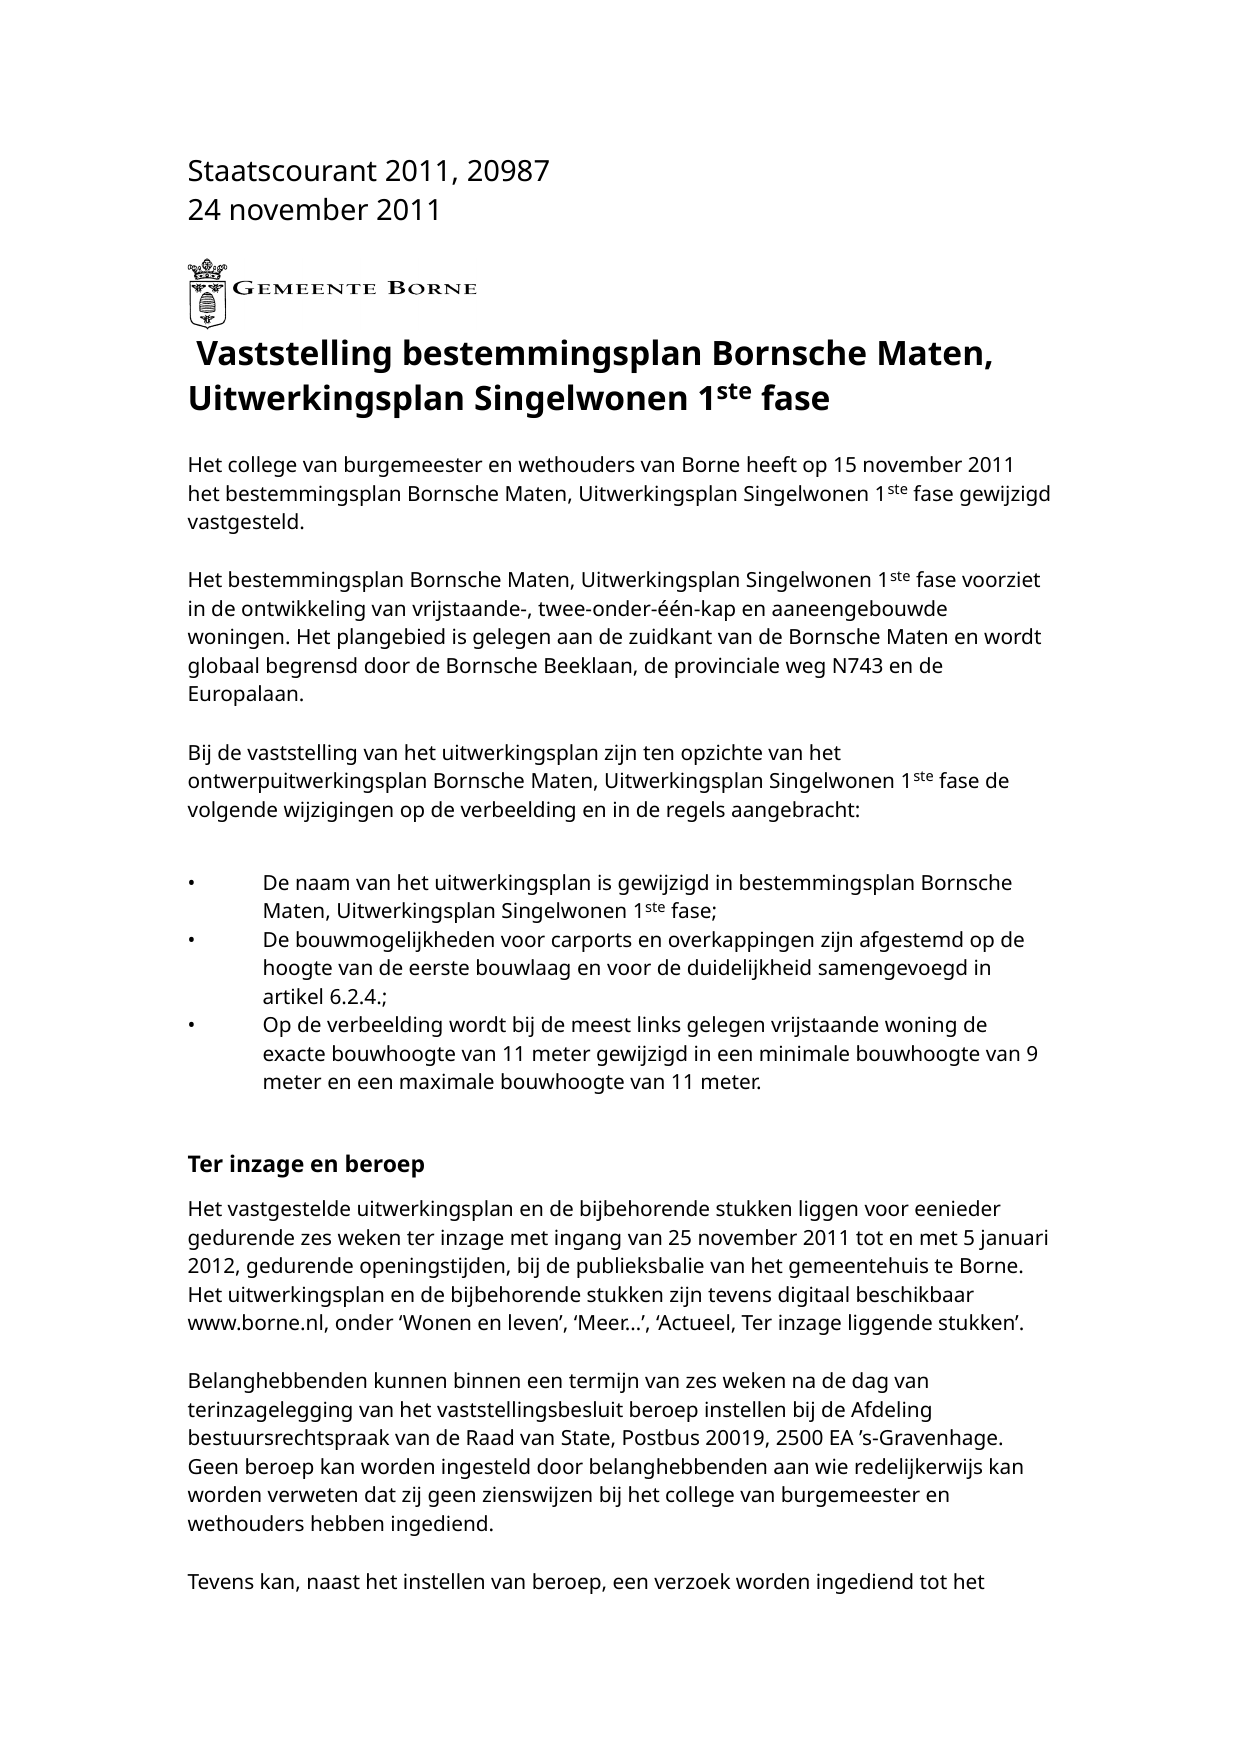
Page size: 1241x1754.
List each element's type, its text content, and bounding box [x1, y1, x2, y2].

list Op de verbeelding wordt bij de meest links gelegen vrijstaande woning de exacte bouwhoogte van 11 meter gewijzigd in een minimale bouwhoogte van 9 meter en een maximale bouwhoogte van 11 meter. [187, 1010, 1053, 1096]
text Het vastgestelde uitwerkingsplan en de bijbehorende stukken liggen voor eenieder gedurende zes weken ter inzage met ingang van 25 november 2011 tot en met 5 januari 2012, gedurende openingstijden, bij de publieksbalie van het gemeentehuis te Borne. Het uitwerkingsplan en de bijbehorende stukken zijn tevens digitaal beschikbaar www.borne.nl, onder ‘Wonen en leven’, ‘Meer…’, ‘Actueel, Ter inzage liggende stukken’. [187, 1194, 1053, 1337]
text Het college van burgemeester en wethouders van Borne heeft op 15 november 2011 het bestemmingsplan Bornsche Maten, Uitwerkingsplan Singelwonen 1ste fase gewijzigd vastgesteld. [187, 450, 1053, 536]
subtitle Vaststelling bestemmingsplan Bornsche Maten, Uitwerkingsplan Singelwonen 1ste fase [187, 271, 1053, 420]
text Belanghebbenden kunnen binnen een termijn van zes weken na de dag van terinzagelegging van het vaststellingsbesluit beroep instellen bij de Afdeling bestuursrechtspraak van de Raad van State, Postbus 20019, 2500 EA ’s-Gravenhage. Geen beroep kan worden ingesteld door belanghebbenden aan wie redelijkerwijs kan worden verweten dat zij geen zienswijzen bij het college van burgemeester en wethouders hebben ingediend. [187, 1367, 1053, 1537]
subtitle Ter inzage en beroep [187, 1148, 1053, 1179]
text Staatscourant 2011, 20987 [187, 150, 1053, 190]
picture [187, 258, 477, 330]
list De naam van het uitwerkingsplan is gewijzigd in bestemmingsplan Bornsche Maten, Uitwerkingsplan Singelwonen 1ste fase; [187, 868, 1053, 925]
text Tevens kan, naast het instellen van beroep, een verzoek worden ingediend tot het [187, 1567, 1053, 1596]
text Bij de vaststelling van het uitwerkingsplan zijn ten opzichte van het ontwerpuitwerkingsplan Bornsche Maten, Uitwerkingsplan Singelwonen 1ste fase de volgende wijzigingen op de verbeelding en in de regels aangebracht: [187, 738, 1053, 823]
list De bouwmogelijkheden voor carports en overkappingen zijn afgestemd op de hoogte van de eerste bouwlaag en voor de duidelijkheid samengevoegd in artikel 6.2.4.; [187, 925, 1053, 1010]
text 24 november 2011 [187, 190, 1053, 229]
text Het bestemmingsplan Bornsche Maten, Uitwerkingsplan Singelwonen 1ste fase voorziet in de ontwikkeling van vrijstaande-, twee-onder-één-kap en aaneengebouwde woningen. Het plangebied is gelegen aan de zuidkant van de Bornsche Maten en wordt globaal begrensd door de Bornsche Beeklaan, de provinciale weg N743 en de Europalaan. [187, 566, 1053, 708]
